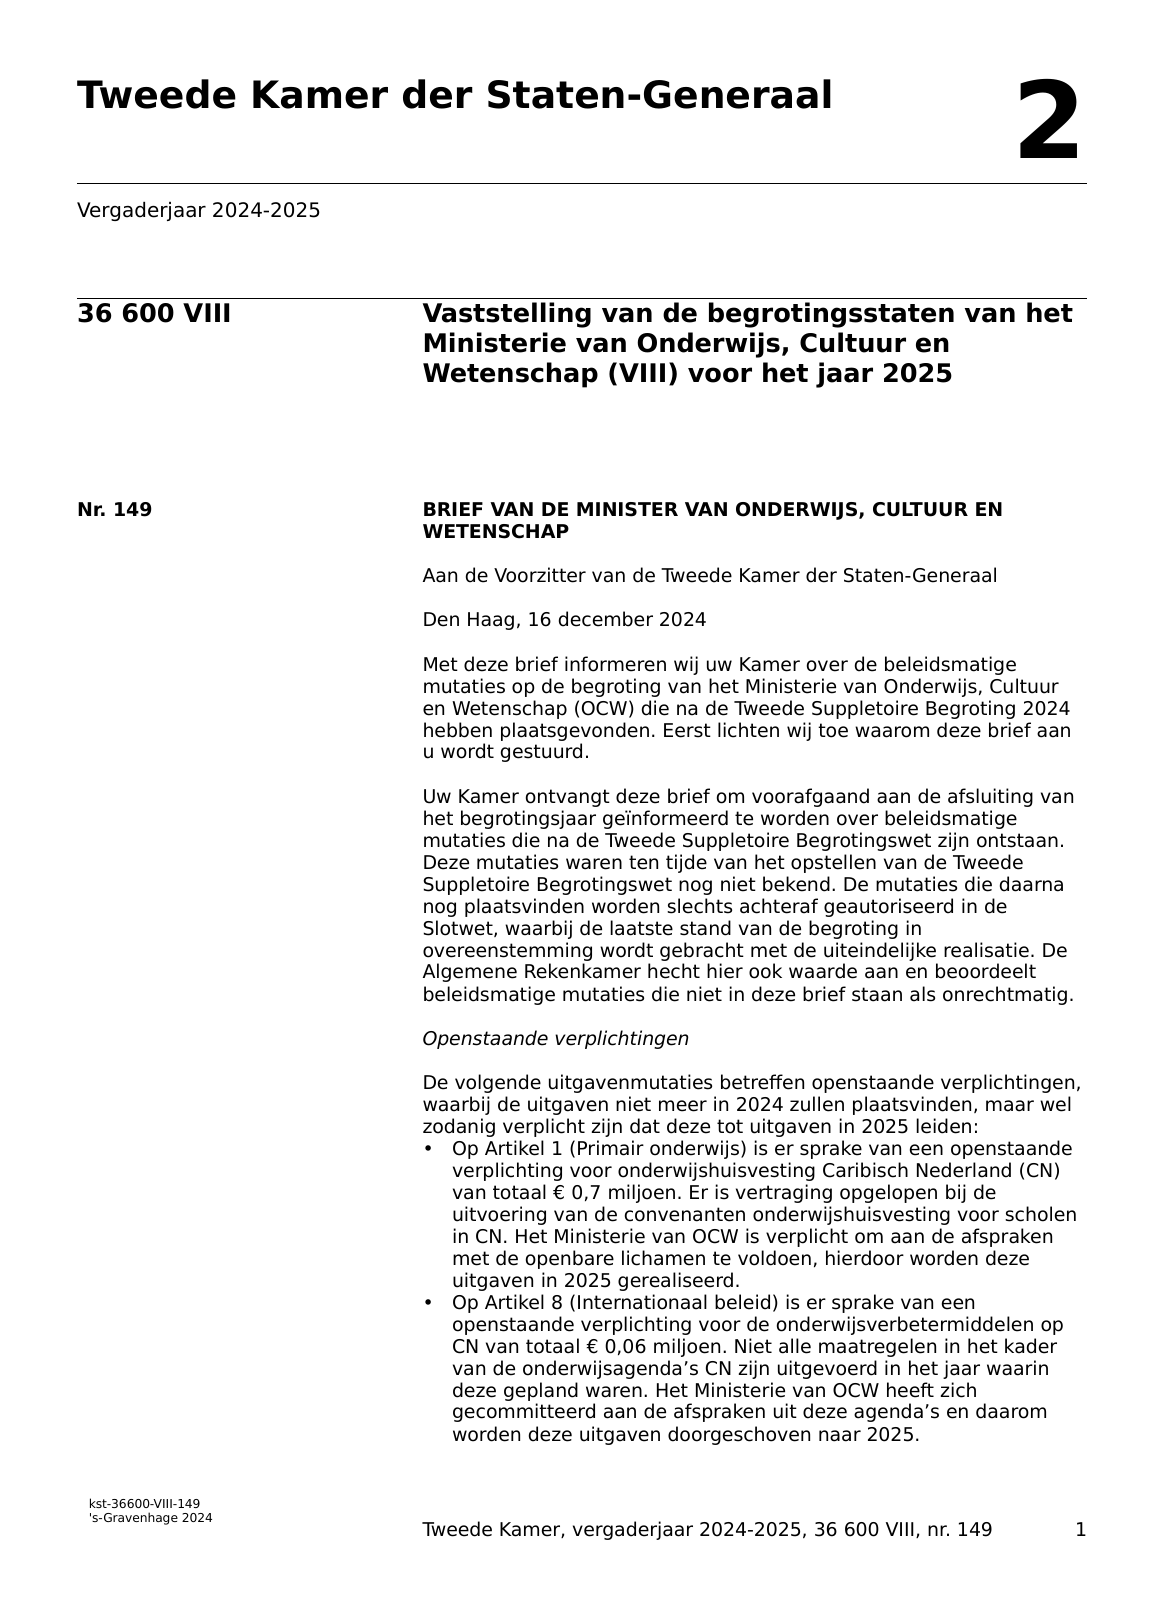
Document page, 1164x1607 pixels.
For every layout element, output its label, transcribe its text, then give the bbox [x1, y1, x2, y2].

subtitle Openstaande verplichtingen [422, 1028, 1087, 1049]
table_header 2 [886, 59, 1087, 183]
text De volgende uitgavenmutaties betreffen openstaande verplichtingen, waarbij de uitgaven niet meer in 2024 zullen plaatsvinden, maar wel zodanig verplicht zijn dat deze tot uitgaven in 2025 leiden: [422, 1072, 1087, 1138]
subtitle 36 600 VIII Vaststelling van de begrotingsstaten van het Ministerie van Onderwijs, Cultuur en Wetenschap (VIII) voor het jaar 2025 [77, 299, 1087, 388]
text Den Haag, 16 december 2024 [422, 609, 1087, 631]
text • Op Artikel 8 (Internationaal beleid) is er sprake van een openstaande verplichting voor de onderwijsverbetermiddelen op CN van totaal € 0,06 miljoen. Niet alle maatregelen in het kader van de onderwijsagenda’s CN zijn uitgevoerd in het jaar waarin deze gepland waren. Het Ministerie van OCW heeft zich gecommitteerd aan de afspraken uit deze agenda’s en daarom worden deze uitgaven doorgeschoven naar 2025. [422, 1292, 1087, 1445]
text Uw Kamer ontvangt deze brief om voorafgaand aan de afsluiting van het begrotingsjaar geïnformeerd te worden over beleidsmatige mutaties die na de Tweede Suppletoire Begrotingswet zijn ontstaan. Deze mutaties waren ten tijde van het opstellen van de Tweede Suppletoire Begrotingswet nog niet bekend. De mutaties die daarna nog plaatsvinden worden slechts achteraf geautoriseerd in de Slotwet, waarbij de laatste stand van de begroting in overeenstemming wordt gebracht met de uiteindelijke realisatie. De Algemene Rekenkamer hecht hier ook waarde aan en beoordeelt beleidsmatige mutaties die niet in deze brief staan als onrechtmatig. [422, 786, 1087, 1005]
table_header Tweede Kamer der Staten-Generaal [77, 59, 886, 183]
text 's-Gravenhage 2024 [88, 1511, 323, 1525]
text • Op Artikel 1 (Primair onderwijs) is er sprake van een openstaande verplichting voor onderwijshuisvesting Caribisch Nederland (CN) van totaal € 0,7 miljoen. Er is vertraging opgelopen bij de uitvoering van de convenanten onderwijshuisvesting voor scholen in CN. Het Ministerie van OCW is verplicht om aan de afspraken met de openbare lichamen te voldoen, hierdoor worden deze uitgaven in 2025 gerealiseerd. [422, 1138, 1087, 1292]
subtitle Nr. 149 BRIEF VAN DE MINISTER VAN ONDERWIJS, CULTUUR EN WETENSCHAP [77, 499, 1087, 543]
text Met deze brief informeren wij uw Kamer over de beleidsmatige mutaties op de begroting van het Ministerie van Onderwijs, Cultuur en Wetenschap (OCW) die na de Tweede Suppletoire Begroting 2024 hebben plaatsgevonden. Eerst lichten wij toe waarom deze brief aan u wordt gestuurd. [422, 653, 1087, 763]
text Aan de Voorzitter van de Tweede Kamer der Staten-Generaal [422, 565, 1087, 587]
text kst-36600-VIII-149 [88, 1497, 323, 1511]
table_cell Vergaderjaar 2024-2025 [77, 184, 1087, 298]
